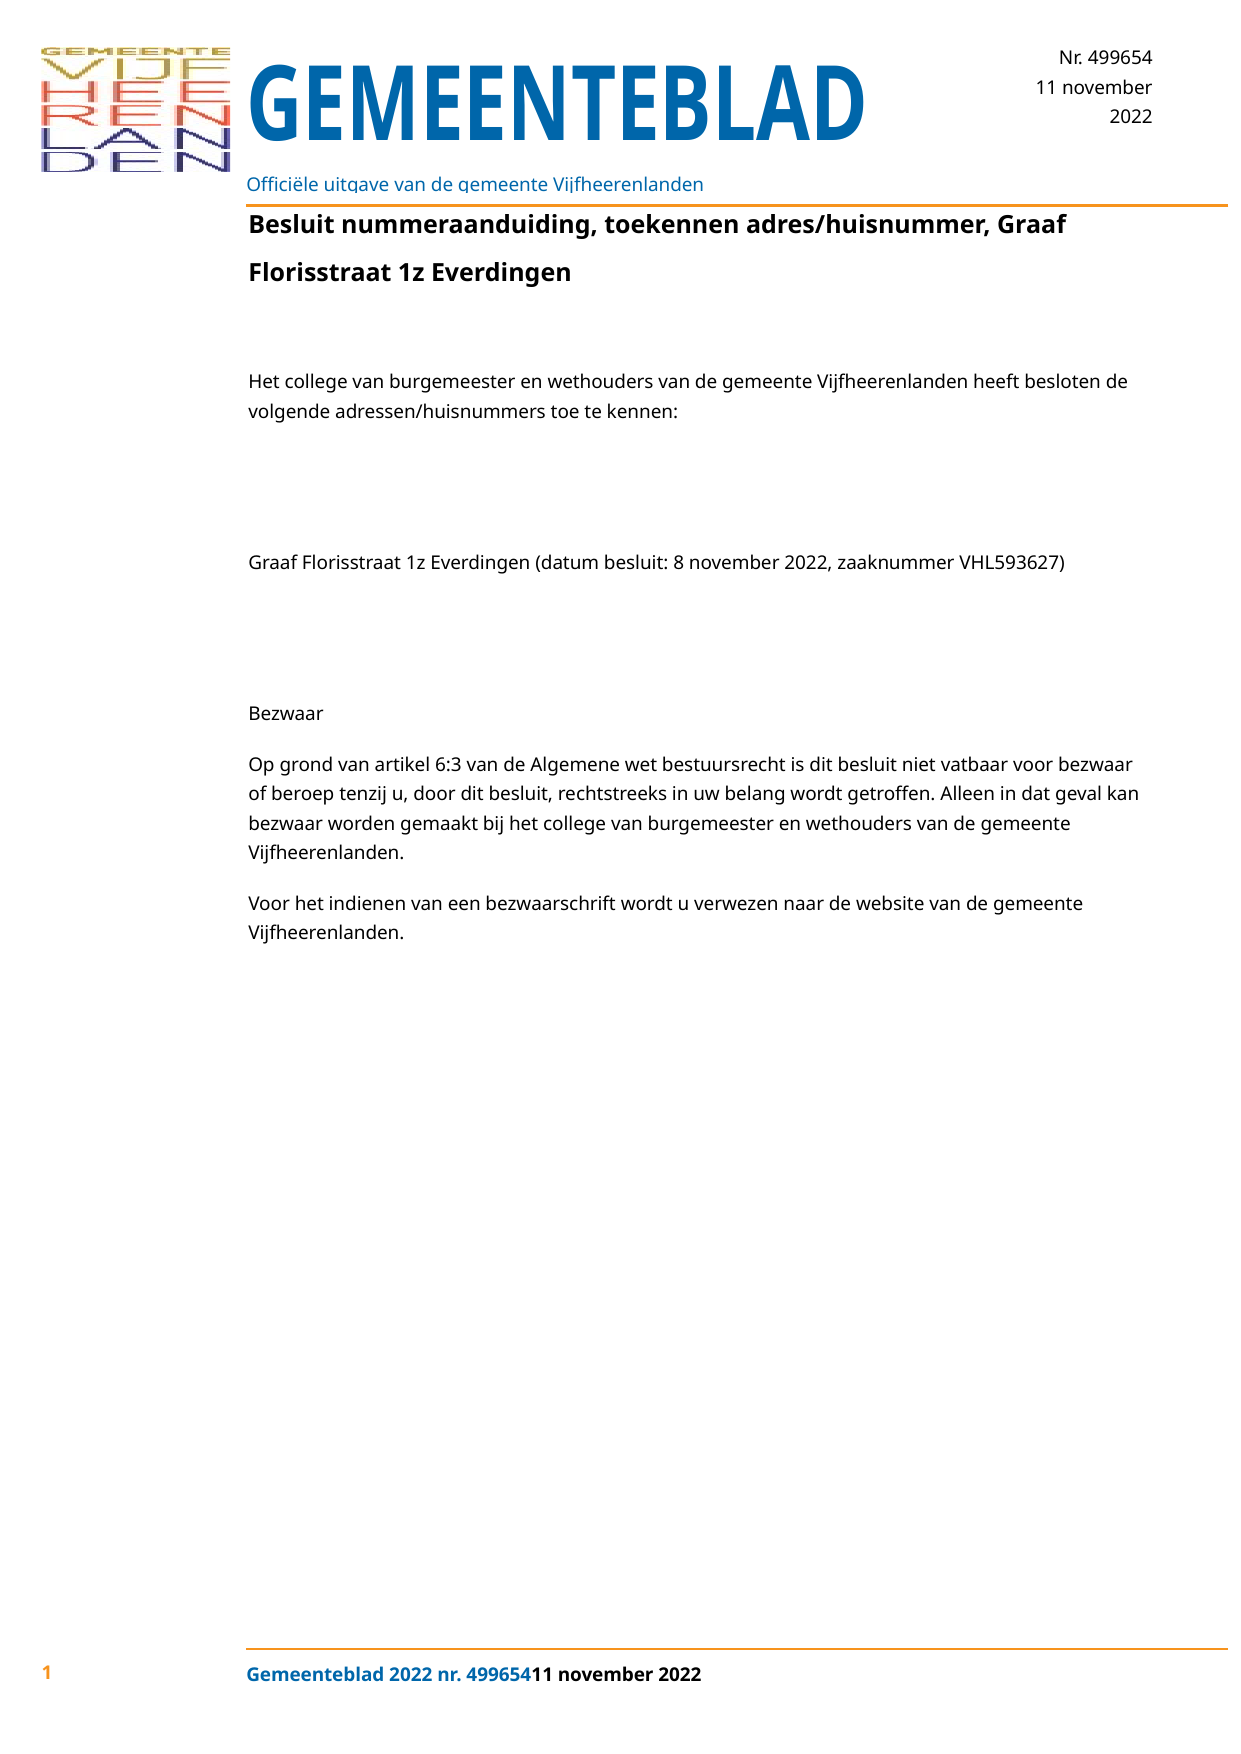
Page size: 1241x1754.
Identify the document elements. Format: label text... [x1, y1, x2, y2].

picture [41, 47, 231, 172]
text Graaf Florisstraat 1z Everdingen (datum besluit: 8 november 2022, zaaknummer VHL593627) [248, 549, 1152, 575]
text Voor het indienen van een bezwaarschrift wordt u verwezen naar de website van de gemeente Vijfheerenlanden. [248, 890, 1152, 945]
text Bezwaar [248, 700, 1152, 726]
text Besluit nummeraanduiding, toekennen adres/huisnummer, Graaf Florisstraat 1z Everdingen [248, 207, 1152, 288]
text Het college van burgemeester en wethouders van de gemeente Vijfheerenlanden heeft besloten de volgende adressen/huisnummers toe te kennen: [248, 368, 1152, 424]
text Op grond van artikel 6:3 van de Algemene wet bestuursrecht is dit besluit niet vatbaar voor bezwaar of beroep tenzij u, door dit besluit, rechtstreeks in uw belang wordt getroffen. Alleen in dat geval kan bezwaar worden gemaakt bij het college van burgemeester en wethouders van de gemeente Vijfheerenlanden. [248, 751, 1152, 865]
